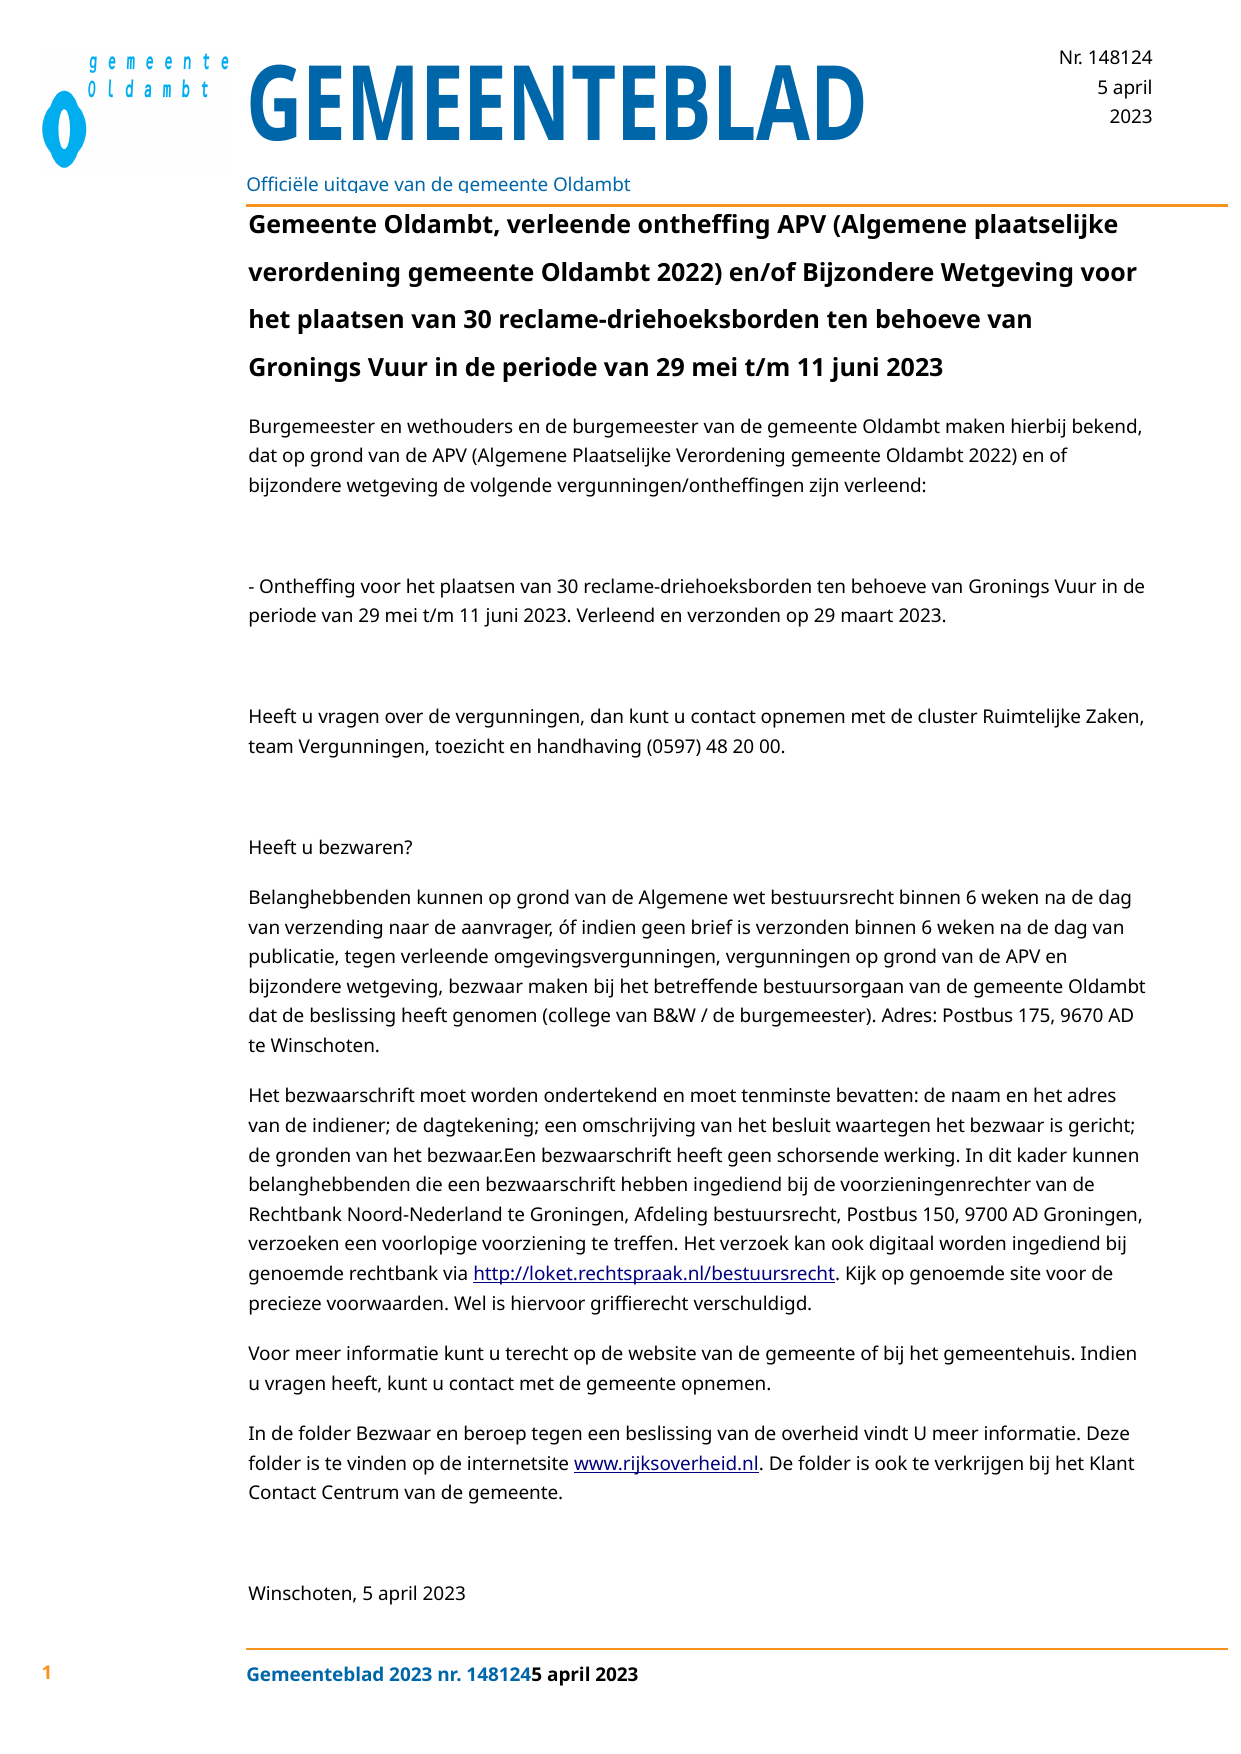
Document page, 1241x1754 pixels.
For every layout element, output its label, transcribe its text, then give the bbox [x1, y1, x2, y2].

text - Ontheffing voor het plaatsen van 30 reclame-driehoeksborden ten behoeve van Gronings Vuur in de periode van 29 mei t/m 11 juni 2023. Verleend en verzonden op 29 maart 2023. [248, 573, 1152, 628]
text Burgemeester en wethouders en de burgemeester van de gemeente Oldambt maken hierbij bekend, dat op grond van de APV (Algemene Plaatselijke Verordening gemeente Oldambt 2022) en of bijzondere wetgeving de volgende vergunningen/ontheffingen zijn verleend: [248, 413, 1152, 498]
text Belanghebbenden kunnen op grond van de Algemene wet bestuursrecht binnen 6 weken na de dag van verzending naar de aanvrager, óf indien geen brief is verzonden binnen 6 weken na de dag van publicatie, tegen verleende omgevingsvergunningen, vergunningen op grond van de APV en bijzondere wetgeving, bezwaar maken bij het betreffende bestuursorgaan van de gemeente Oldambt dat de beslissing heeft genomen (college van B&W / de burgemeester). Adres: Postbus 175, 9670 AD te Winschoten. [248, 884, 1152, 1058]
text In de folder Bezwaar en beroep tegen een beslissing van de overheid vindt U meer informatie. Deze folder is te vinden op de internetsite www.rijksoverheid.nl. De folder is ook te verkrijgen bij het Klant Contact Centrum van de gemeente. [248, 1420, 1152, 1505]
text Gemeente Oldambt, verleende ontheffing APV (Algemene plaatselijke verordening gemeente Oldambt 2022) en/of Bijzondere Wetgeving voor het plaatsen van 30 reclame-driehoeksborden ten behoeve van Gronings Vuur in de periode van 29 mei t/m 11 juni 2023 [248, 207, 1152, 384]
text Heeft u bezwaren? [248, 834, 1152, 860]
text Winschoten, 5 april 2023 [248, 1580, 1152, 1606]
text Heeft u vragen over de vergunningen, dan kunt u contact opnemen met de cluster Ruimtelijke Zaken, team Vergunningen, toezicht en handhaving (0597) 48 20 00. [248, 703, 1152, 759]
text Voor meer informatie kunt u terecht op de website van de gemeente of bij het gemeentehuis. Indien u vragen heeft, kunt u contact met de gemeente opnemen. [248, 1340, 1152, 1396]
text Het bezwaarschrift moet worden ondertekend en moet tenminste bevatten: de naam en het adres van de indiener; de dagtekening; een omschrijving van het besluit waartegen het bezwaar is gericht; de gronden van het bezwaar.Een bezwaarschrift heeft geen schorsende werking. In dit kader kunnen belanghebbenden die een bezwaarschrift hebben ingediend bij de voorzieningenrechter van de Rechtbank Noord-Nederland te Groningen, Afdeling bestuursrecht, Postbus 150, 9700 AD Groningen, verzoeken een voorlopige voorziening te treffen. Het verzoek kan ook digitaal worden ingediend bij genoemde rechtbank via http://loket.rechtspraak.nl/bestuursrecht. Kijk op genoemde site voor de precieze voorwaarden. Wel is hiervoor griffierecht verschuldigd. [248, 1083, 1152, 1316]
picture [41, 47, 231, 172]
